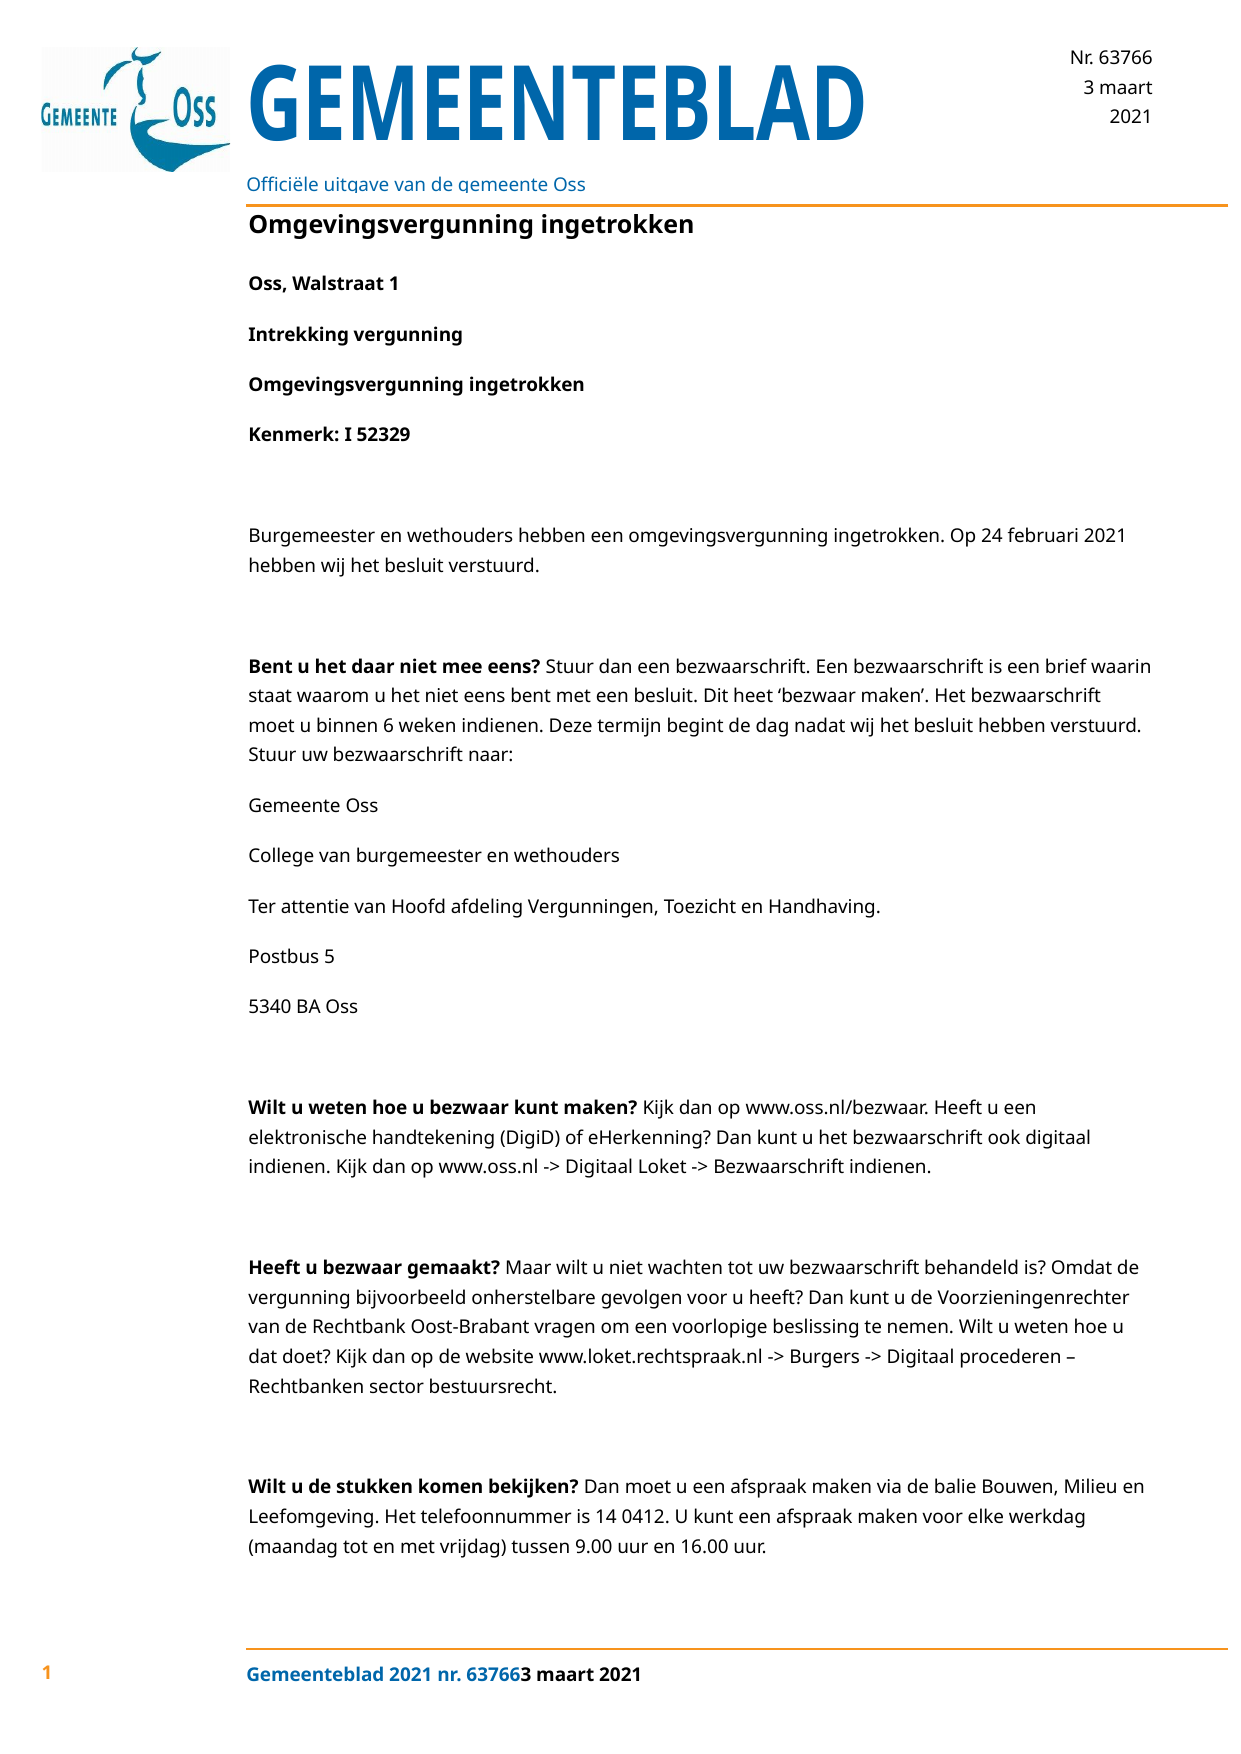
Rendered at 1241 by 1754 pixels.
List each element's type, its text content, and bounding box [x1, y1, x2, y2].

text Ter attentie van Hoofd afdeling Vergunningen, Toezicht en Handhaving. [248, 893, 1152, 918]
text Gemeente Oss [248, 792, 1152, 818]
text Wilt u de stukken komen bekijken? Dan moet u een afspraak maken via de balie Bouwen, Milieu en Leefomgeving. Het telefoonnummer is 14 0412. U kunt een afspraak maken voor elke werkdag (maandag tot en met vrijdag) tussen 9.00 uur en 16.00 uur. [248, 1474, 1152, 1558]
text Wilt u weten hoe u bezwaar kunt maken? Kijk dan op www.oss.nl/bezwaar. Heeft u een elektronische handtekening (DigiD) of eHerkenning? Dan kunt u het bezwaarschrift ook digitaal indienen. Kijk dan op www.oss.nl -> Digitaal Loket -> Bezwaarschrift indienen. [248, 1094, 1152, 1179]
text College van burgemeester en wethouders [248, 842, 1152, 868]
text Omgevingsvergunning ingetrokken [248, 371, 1152, 397]
text Bent u het daar niet mee eens? Stuur dan een bezwaarschrift. Een bezwaarschrift is een brief waarin staat waarom u het niet eens bent met een besluit. Dit heet ‘bezwaar maken’. Het bezwaarschrift moet u binnen 6 weken indienen. Deze termijn begint de dag nadat wij het besluit hebben verstuurd. Stuur uw bezwaarschrift naar: [248, 653, 1152, 767]
text Burgemeester en wethouders hebben een omgevingsvergunning ingetrokken. Op 24 februari 2021 hebben wij het besluit verstuurd. [248, 522, 1152, 578]
text Postbus 5 [248, 943, 1152, 969]
text Kenmerk: I 52329 [248, 422, 1152, 447]
text 5340 BA Oss [248, 994, 1152, 1019]
text Heeft u bezwaar gemaakt? Maar wilt u niet wachten tot uw bezwaarschrift behandeld is? Omdat de vergunning bijvoorbeeld onherstelbare gevolgen voor u heeft? Dan kunt u de Voorzieningenrechter van de Rechtbank Oost-Brabant vragen om een voorlopige beslissing te nemen. Wilt u weten hoe u dat doet? Kijk dan op de website www.loket.rechtspraak.nl -> Burgers -> Digitaal procederen – Rechtbanken sector bestuursrecht. [248, 1254, 1152, 1398]
text Oss, Walstraat 1 [248, 270, 1152, 296]
text Omgevingsvergunning ingetrokken [248, 207, 1152, 241]
text Intrekking vergunning [248, 321, 1152, 346]
picture [41, 47, 231, 172]
